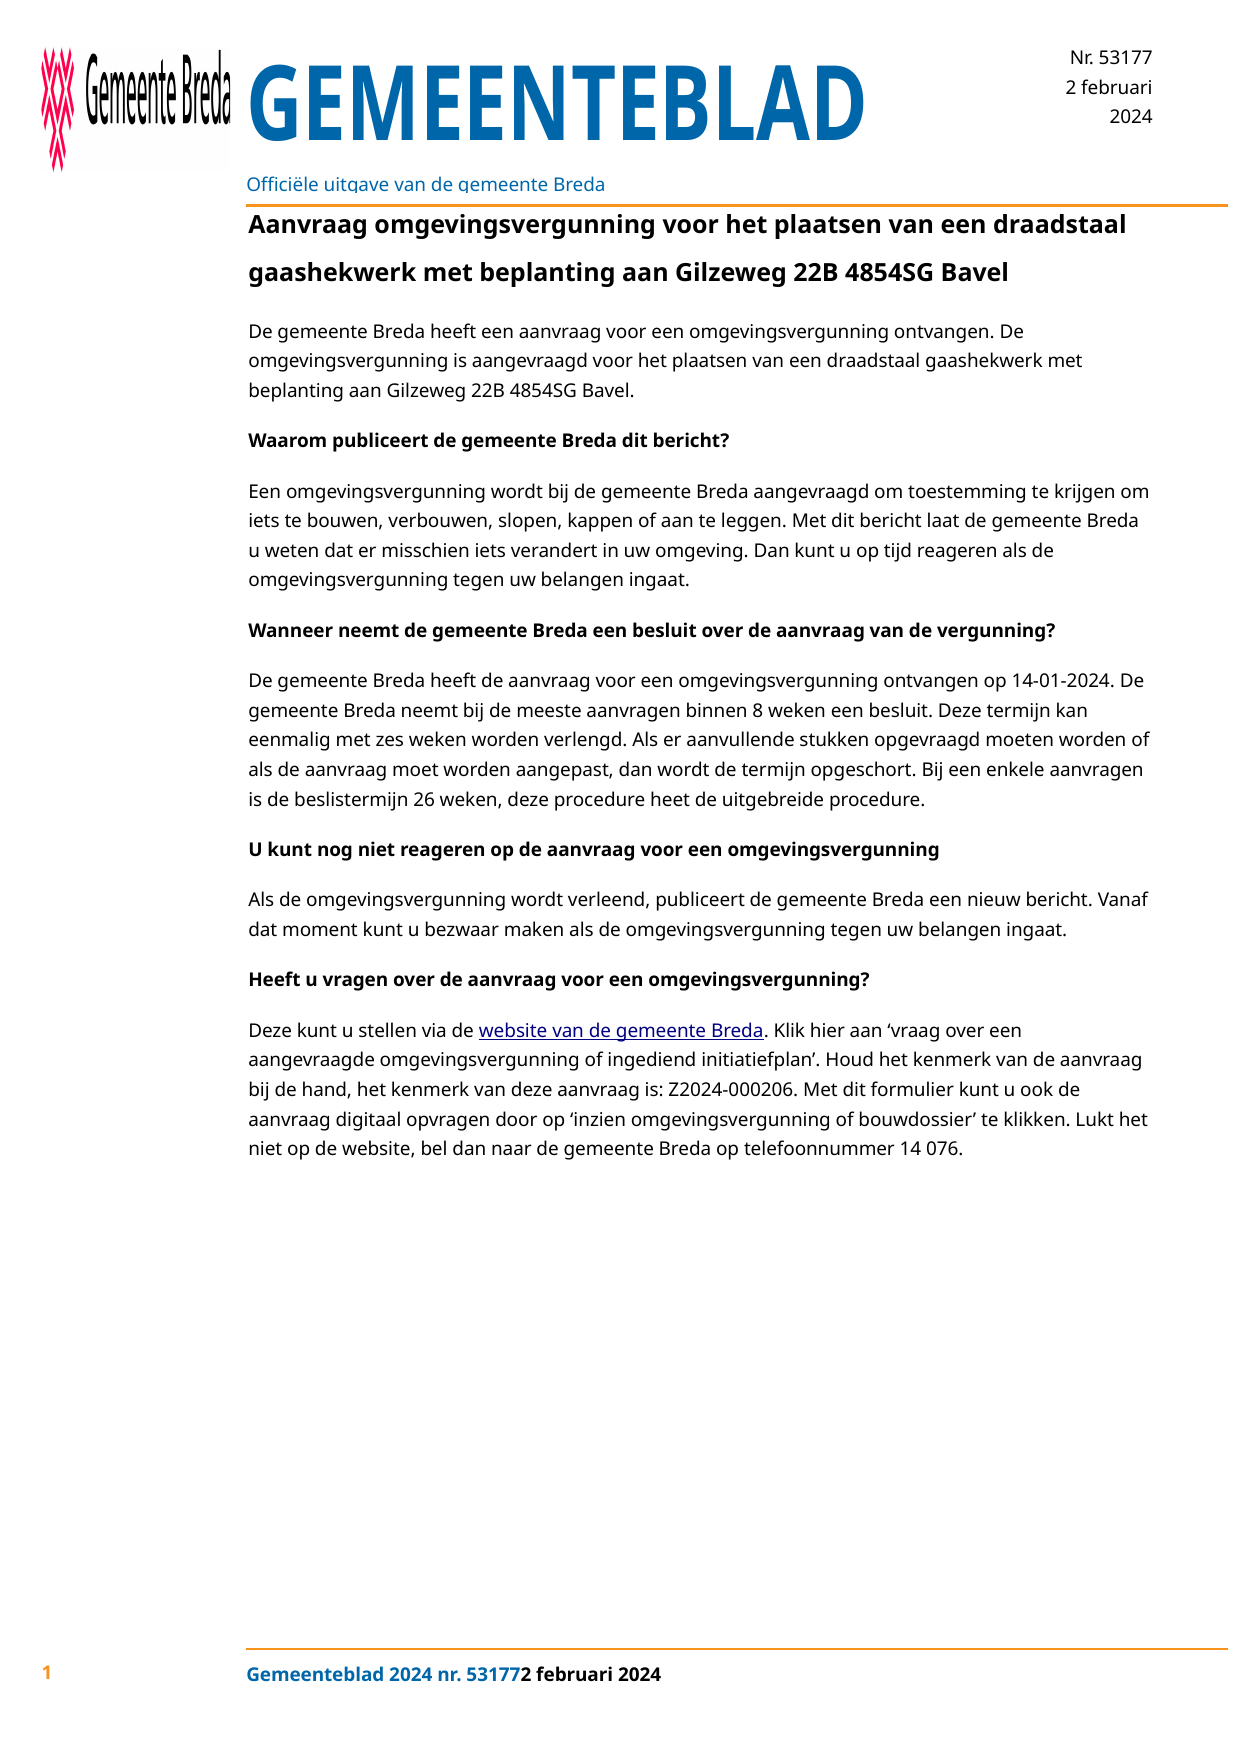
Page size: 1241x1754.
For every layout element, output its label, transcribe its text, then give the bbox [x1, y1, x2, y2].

text De gemeente Breda heeft een aanvraag voor een omgevingsvergunning ontvangen. De omgevingsvergunning is aangevraagd voor het plaatsen van een draadstaal gaashekwerk met beplanting aan Gilzeweg 22B 4854SG Bavel. [248, 318, 1152, 403]
text Wanneer neemt de gemeente Breda een besluit over de aanvraag van de vergunning? [248, 617, 1152, 643]
text Heeft u vragen over de aanvraag voor een omgevingsvergunning? [248, 967, 1152, 992]
text U kunt nog niet reageren op de aanvraag voor een omgevingsvergunning [248, 836, 1152, 862]
picture [41, 47, 231, 172]
text Aanvraag omgevingsvergunning voor het plaatsen van een draadstaal gaashekwerk met beplanting aan Gilzeweg 22B 4854SG Bavel [248, 207, 1152, 288]
text Waarom publiceert de gemeente Breda dit bericht? [248, 427, 1152, 453]
text Een omgevingsvergunning wordt bij de gemeente Breda aangevraagd om toestemming te krijgen om iets te bouwen, verbouwen, slopen, kappen of aan te leggen. Met dit bericht laat de gemeente Breda u weten dat er misschien iets verandert in uw omgeving. Dan kunt u op tijd reageren als de omgevingsvergunning tegen uw belangen ingaat. [248, 478, 1152, 592]
text De gemeente Breda heeft de aanvraag voor een omgevingsvergunning ontvangen op 14-01-2024. De gemeente Breda neemt bij de meeste aanvragen binnen 8 weken een besluit. Deze termijn kan eenmalig met zes weken worden verlengd. Als er aanvullende stukken opgevraagd moeten worden of als de aanvraag moet worden aangepast, dan wordt de termijn opgeschort. Bij een enkele aanvragen is de beslistermijn 26 weken, deze procedure heet de uitgebreide procedure. [248, 667, 1152, 812]
text Deze kunt u stellen via de website van de gemeente Breda. Klik hier aan ‘vraag over een aangevraagde omgevingsvergunning of ingediend initiatiefplan’. Houd het kenmerk van de aanvraag bij de hand, het kenmerk van deze aanvraag is: Z2024-000206. Met dit formulier kunt u ook de aanvraag digitaal opvragen door op ‘inzien omgevingsvergunning of bouwdossier’ te klikken. Lukt het niet op de website, bel dan naar de gemeente Breda op telefoonnummer 14 076. [248, 1017, 1152, 1161]
text Als de omgevingsvergunning wordt verleend, publiceert de gemeente Breda een nieuw bericht. Vanaf dat moment kunt u bezwaar maken als de omgevingsvergunning tegen uw belangen ingaat. [248, 887, 1152, 942]
